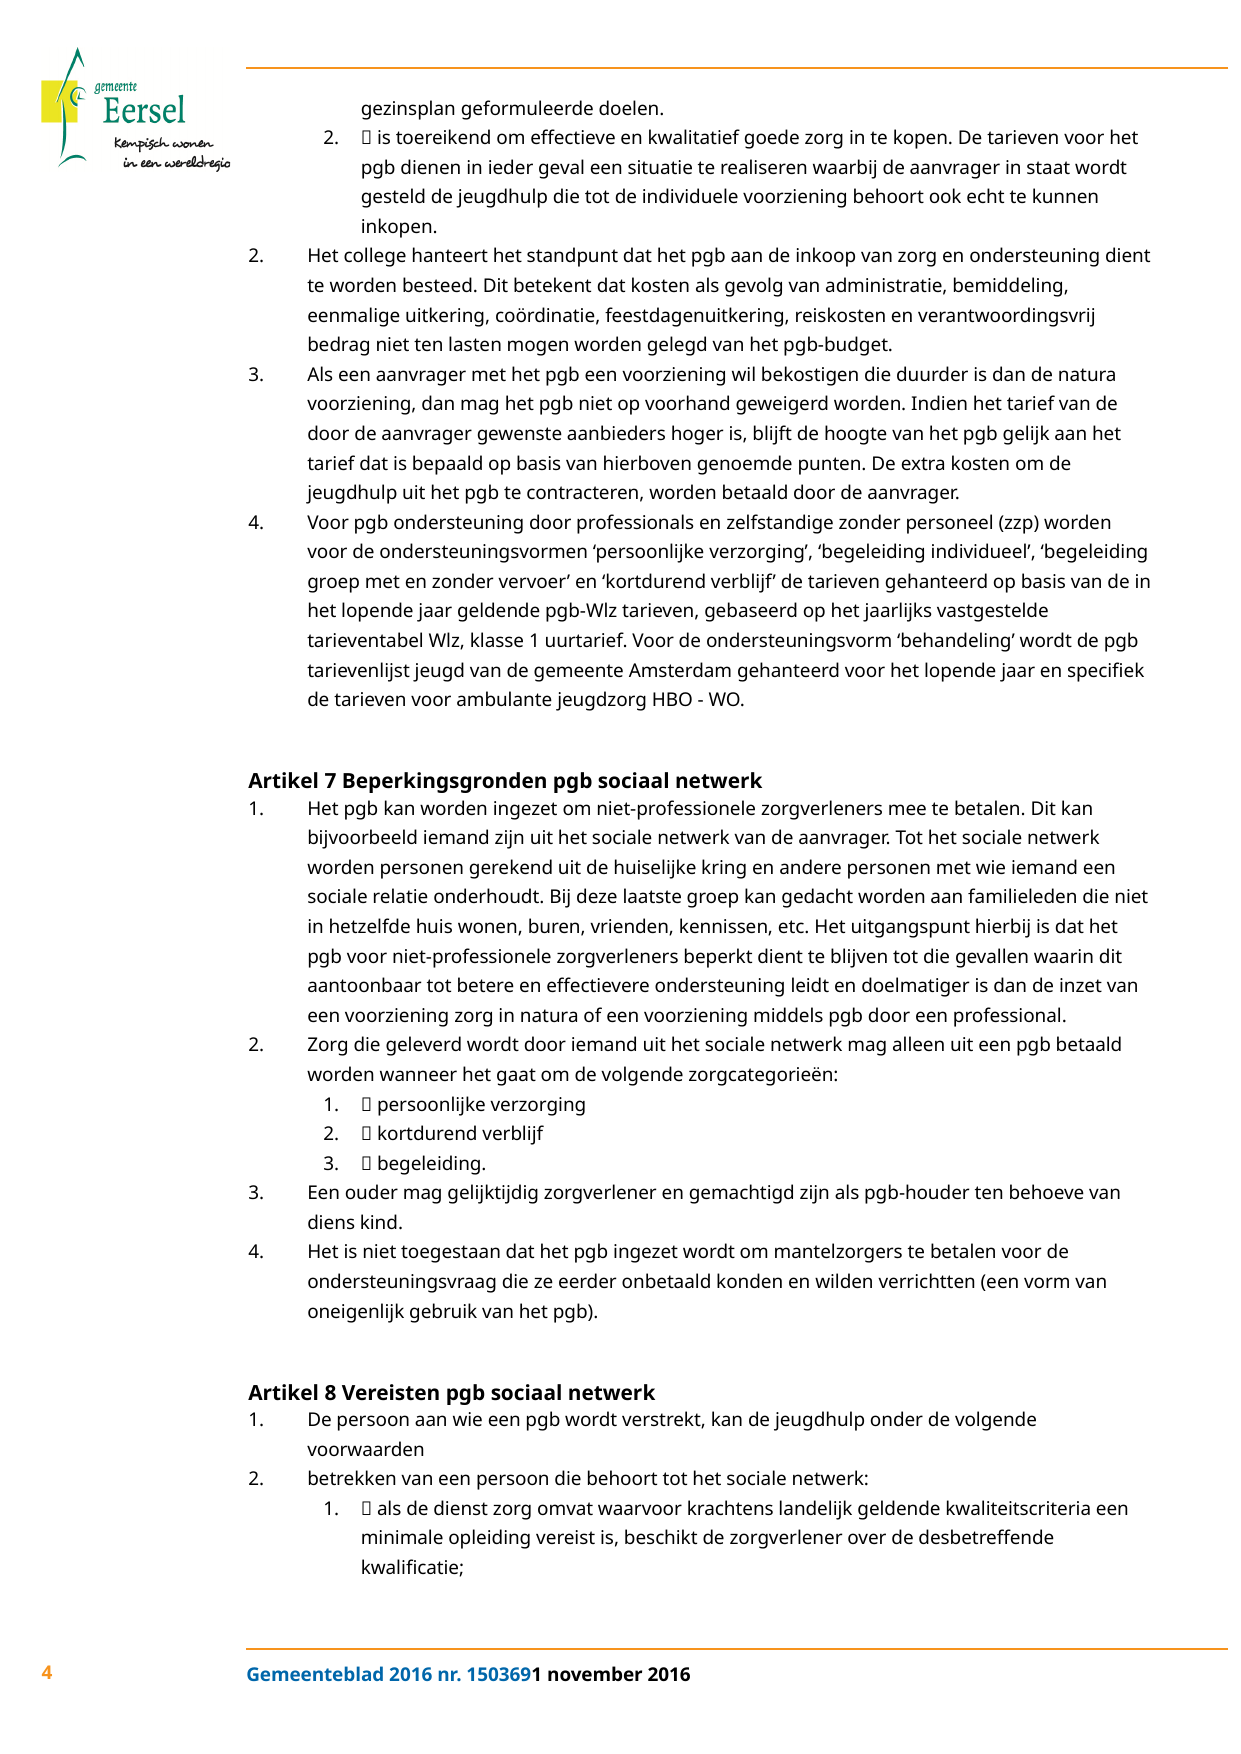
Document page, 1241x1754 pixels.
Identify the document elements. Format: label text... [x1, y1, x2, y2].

list Zorg die geleverd wordt door iemand uit het sociale netwerk mag alleen uit een pgb betaald worden wanneer het gaat om de volgende zorgcategorieën: [248, 1032, 1152, 1087]
picture [41, 47, 231, 172]
list  persoonlijke verzorging [323, 1091, 1152, 1116]
list Als een aanvrager met het pgb een voorziening wil bekostigen die duurder is dan de natura voorziening, dan mag het pgb niet op voorhand geweigerd worden. Indien het tarief van de door de aanvrager gewenste aanbieders hoger is, blijft de hoogte van het pgb gelijk aan het tarief dat is bepaald op basis van hierboven genoemde punten. De extra kosten om de jeugdhulp uit het pgb te contracteren, worden betaald door de aanvrager. [248, 361, 1152, 505]
list Het is niet toegestaan dat het pgb ingezet wordt om mantelzorgers te betalen voor de ondersteuningsvraag die ze eerder onbetaald konden en wilden verrichtten (een vorm van oneigenlijk gebruik van het pgb). [248, 1239, 1152, 1323]
list  kortdurend verblijf [323, 1120, 1152, 1146]
list Voor pgb ondersteuning door professionals en zelfstandige zonder personeel (zzp) worden voor de ondersteuningsvormen ‘persoonlijke verzorging’, ‘begeleiding individueel’, ‘begeleiding groep met en zonder vervoer’ en ‘kortdurend verblijf’ de tarieven gehanteerd op basis van de in het lopende jaar geldende pgb-Wlz tarieven, gebaseerd op het jaarlijks vastgestelde tarieventabel Wlz, klasse 1 uurtarief. Voor de ondersteuningsvorm ‘behandeling’ wordt de pgb tarievenlijst jeugd van de gemeente Amsterdam gehanteerd voor het lopende jaar en specifiek de tarieven voor ambulante jeugdzorg HBO - WO. [248, 509, 1152, 712]
list  als de dienst zorg omvat waarvoor krachtens landelijk geldende kwaliteitscriteria een minimale opleiding vereist is, beschikt de zorgverlener over de desbetreffende kwalificatie; [323, 1495, 1152, 1580]
text Artikel 7 Beperkingsgronden pgb sociaal netwerk [248, 766, 1152, 795]
list gezinsplan geformuleerde doelen. [323, 95, 1152, 121]
text Artikel 8 Vereisten pgb sociaal netwerk [248, 1378, 1152, 1406]
list  is toereikend om effectieve en kwalitatief goede zorg in te kopen. De tarieven voor het pgb dienen in ieder geval een situatie te realiseren waarbij de aanvrager in staat wordt gesteld de jeugdhulp die tot de individuele voorziening behoort ook echt te kunnen inkopen. [323, 124, 1152, 239]
list betrekken van een persoon die behoort tot het sociale netwerk: [248, 1465, 1152, 1491]
list De persoon aan wie een pgb wordt verstrekt, kan de jeugdhulp onder de volgende voorwaarden [248, 1406, 1152, 1462]
list Het pgb kan worden ingezet om niet-professionele zorgverleners mee te betalen. Dit kan bijvoorbeeld iemand zijn uit het sociale netwerk van de aanvrager. Tot het sociale netwerk worden personen gerekend uit de huiselijke kring en andere personen met wie iemand een sociale relatie onderhoudt. Bij deze laatste groep kan gedacht worden aan familieleden die niet in hetzelfde huis wonen, buren, vrienden, kennissen, etc. Het uitgangspunt hierbij is dat het pgb voor niet-professionele zorgverleners beperkt dient te blijven tot die gevallen waarin dit aantoonbaar tot betere en effectievere ondersteuning leidt en doelmatiger is dan de inzet van een voorziening zorg in natura of een voorziening middels pgb door een professional. [248, 795, 1152, 1028]
list  begeleiding. [323, 1150, 1152, 1176]
list Het college hanteert het standpunt dat het pgb aan de inkoop van zorg en ondersteuning dient te worden besteed. Dit betekent dat kosten als gevolg van administratie, bemiddeling, eenmalige uitkering, coördinatie, feestdagenuitkering, reiskosten en verantwoordingsvrij bedrag niet ten lasten mogen worden gelegd van het pgb-budget. [248, 243, 1152, 357]
list Een ouder mag gelijktijdig zorgverlener en gemachtigd zijn als pgb-houder ten behoeve van diens kind. [248, 1179, 1152, 1235]
